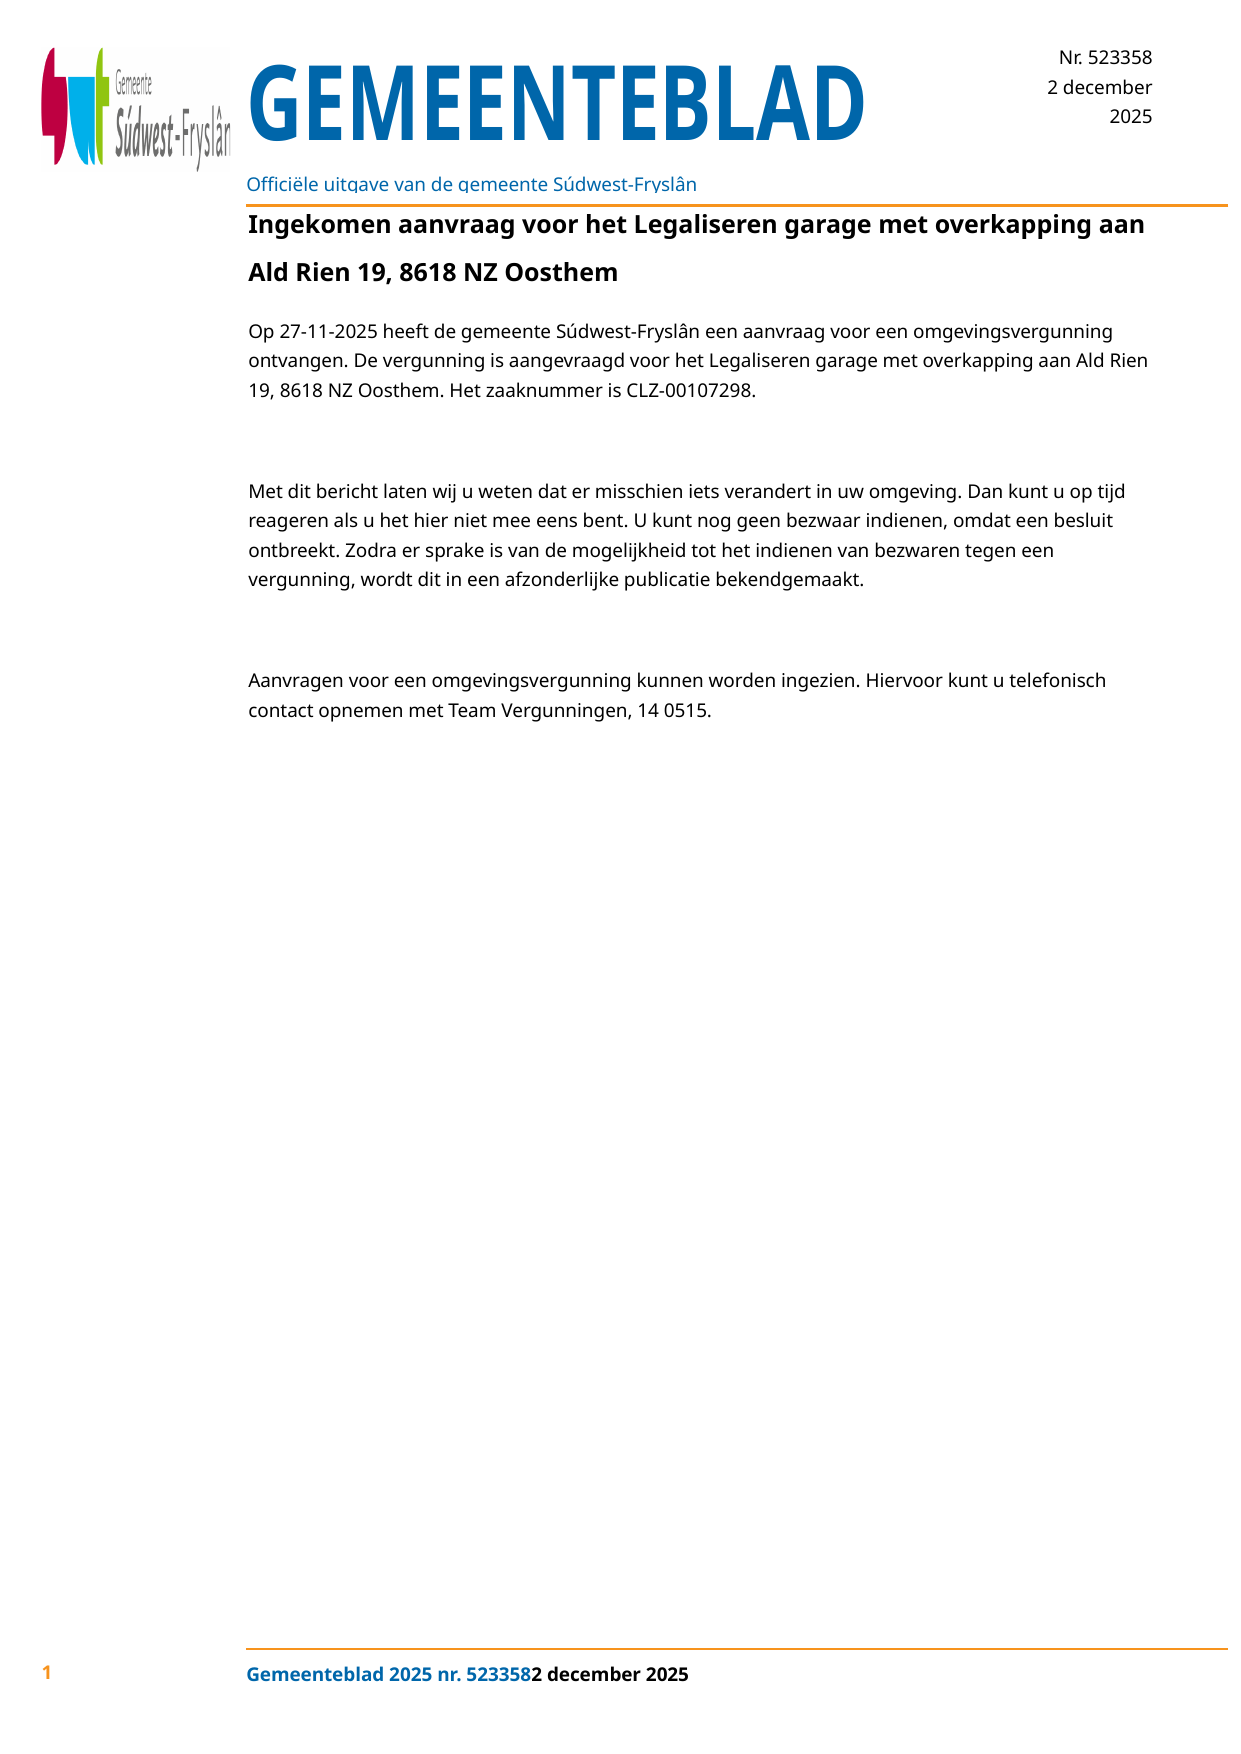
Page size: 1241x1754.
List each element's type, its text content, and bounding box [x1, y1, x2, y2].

text Op 27-11-2025 heeft de gemeente Súdwest-Fryslân een aanvraag voor een omgevingsvergunning ontvangen. De vergunning is aangevraagd voor het Legaliseren garage met overkapping aan Ald Rien 19, 8618 NZ Oosthem. Het zaaknummer is CLZ-00107298. [248, 318, 1152, 403]
text Ingekomen aanvraag voor het Legaliseren garage met overkapping aan Ald Rien 19, 8618 NZ Oosthem [248, 207, 1152, 288]
text Met dit bericht laten wij u weten dat er misschien iets verandert in uw omgeving. Dan kunt u op tijd reageren als u het hier niet mee eens bent. U kunt nog geen bezwaar indienen, omdat een besluit ontbreekt. Zodra er sprake is van de mogelijkheid tot het indienen van bezwaren tegen een vergunning, wordt dit in een afzonderlijke publicatie bekendgemaakt. [248, 478, 1152, 592]
text Aanvragen voor een omgevingsvergunning kunnen worden ingezien. Hiervoor kunt u telefonisch contact opnemen met Team Vergunningen, 14 0515. [248, 667, 1152, 723]
picture [41, 47, 231, 172]
